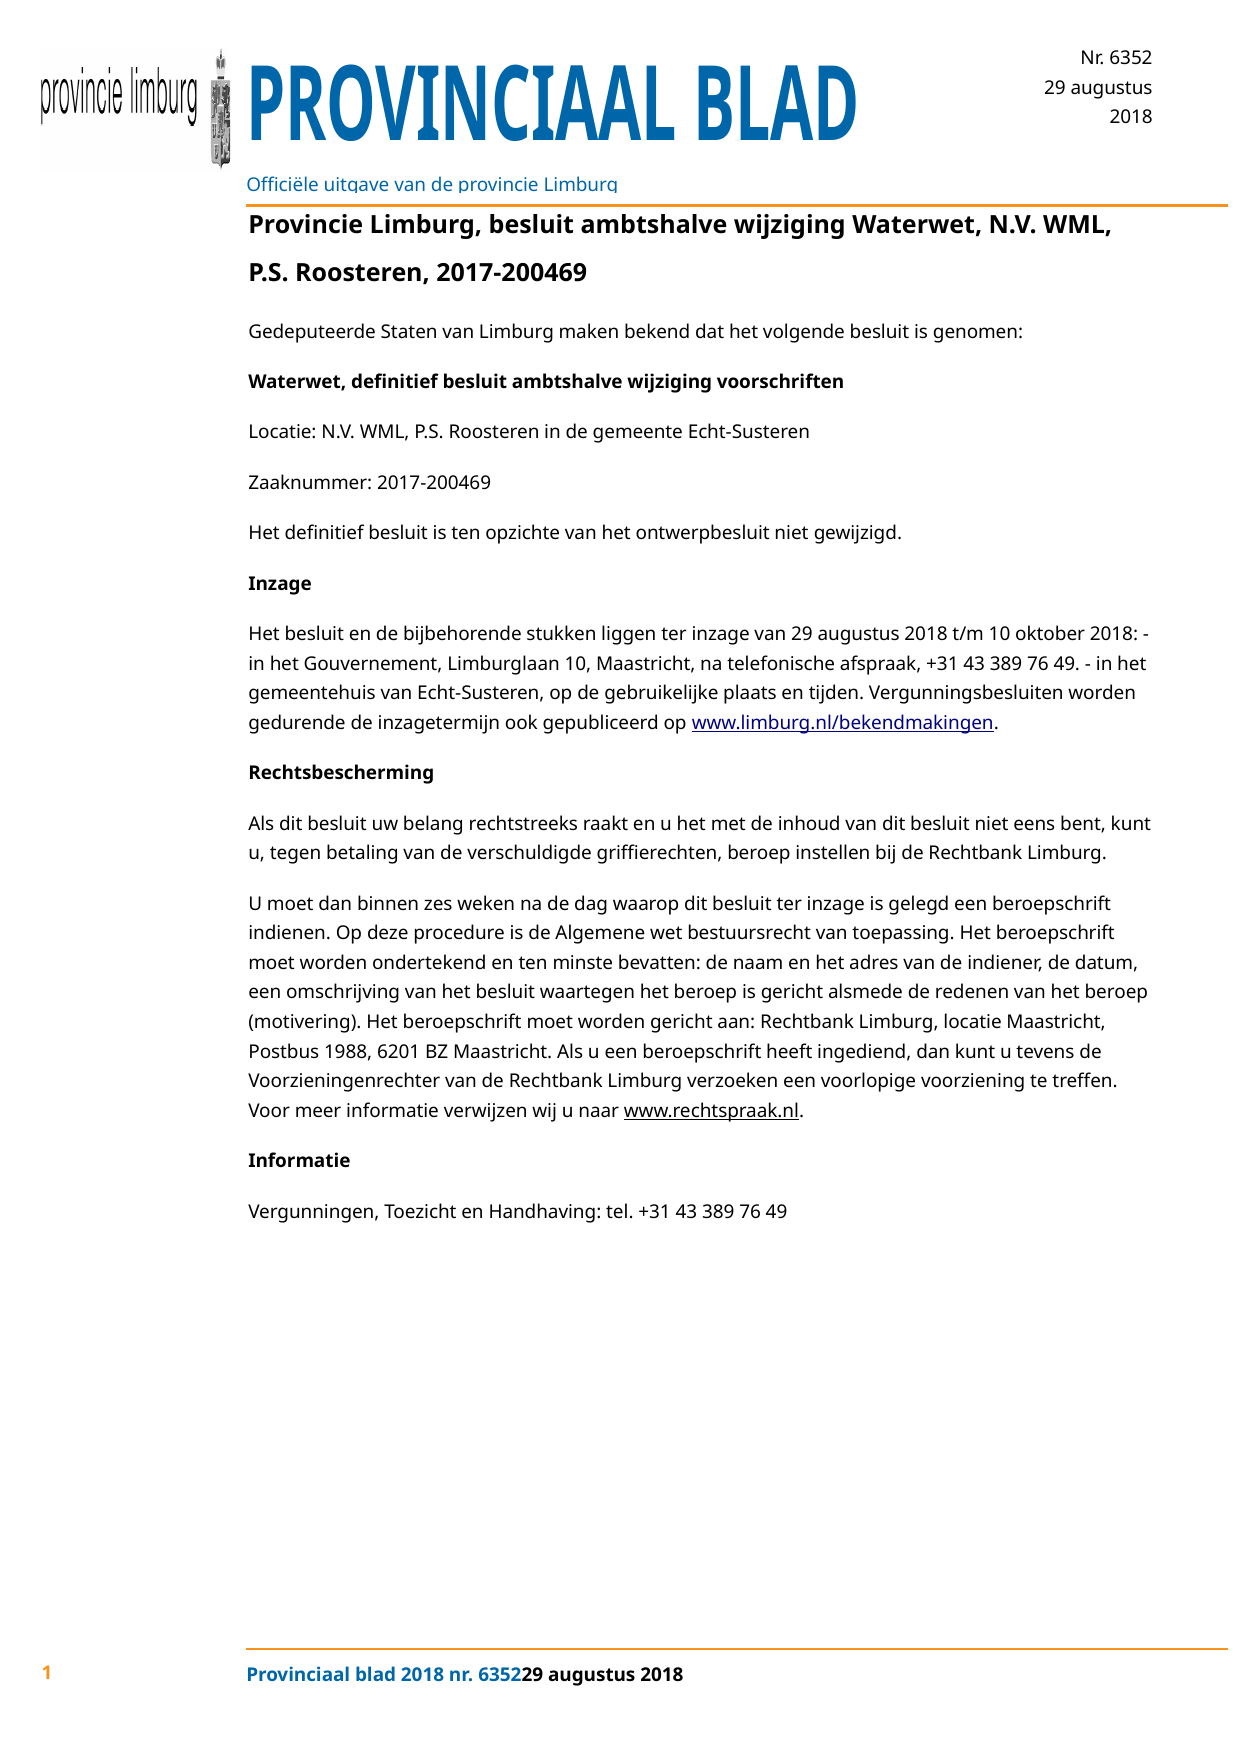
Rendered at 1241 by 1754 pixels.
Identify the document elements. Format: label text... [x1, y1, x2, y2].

text Vergunningen, Toezicht en Handhaving: tel. +31 43 389 76 49 [248, 1198, 1152, 1224]
text Locatie: N.V. WML, P.S. Roosteren in de gemeente Echt-Susteren [248, 419, 1152, 444]
text Als dit besluit uw belang rechtstreeks raakt en u het met de inhoud van dit besluit niet eens bent, kunt u, tegen betaling van de verschuldigde griffierechten, beroep instellen bij de Rechtbank Limburg. [248, 810, 1152, 865]
text Gedeputeerde Staten van Limburg maken bekend dat het volgende besluit is genomen: [248, 318, 1152, 344]
text Informatie [248, 1147, 1152, 1173]
text U moet dan binnen zes weken na de dag waarop dit besluit ter inzage is gelegd een beroepschrift indienen. Op deze procedure is de Algemene wet bestuursrecht van toepassing. Het beroepschrift moet worden ondertekend en ten minste bevatten: de naam en het adres van de indiener, de datum, een omschrijving van het besluit waartegen het beroep is gericht alsmede de redenen van het beroep (motivering). Het beroepschrift moet worden gericht aan: Rechtbank Limburg, locatie Maastricht, Postbus 1988, 6201 BZ Maastricht. Als u een beroepschrift heeft ingediend, dan kunt u tevens de Voorzieningenrechter van de Rechtbank Limburg verzoeken een voorlopige voorziening te treffen. Voor meer informatie verwijzen wij u naar www.rechtspraak.nl. [248, 890, 1152, 1123]
text Rechtsbescherming [248, 759, 1152, 785]
text Waterwet, definitief besluit ambtshalve wijziging voorschriften [248, 368, 1152, 394]
text Het besluit en de bijbehorende stukken liggen ter inzage van 29 augustus 2018 t/m 10 oktober 2018: - in het Gouvernement, Limburglaan 10, Maastricht, na telefonische afspraak, +31 43 389 76 49. - in het gemeentehuis van Echt-Susteren, op de gebruikelijke plaats en tijden. Vergunningsbesluiten worden gedurende de inzagetermijn ook gepubliceerd op www.limburg.nl/bekendmakingen. [248, 620, 1152, 735]
text Zaaknummer: 2017-200469 [248, 469, 1152, 495]
picture [41, 47, 231, 172]
text Inzage [248, 570, 1152, 596]
text Het definitief besluit is ten opzichte van het ontwerpbesluit niet gewijzigd. [248, 519, 1152, 545]
text Provincie Limburg, besluit ambtshalve wijziging Waterwet, N.V. WML, P.S. Roosteren, 2017-200469 [248, 207, 1152, 288]
